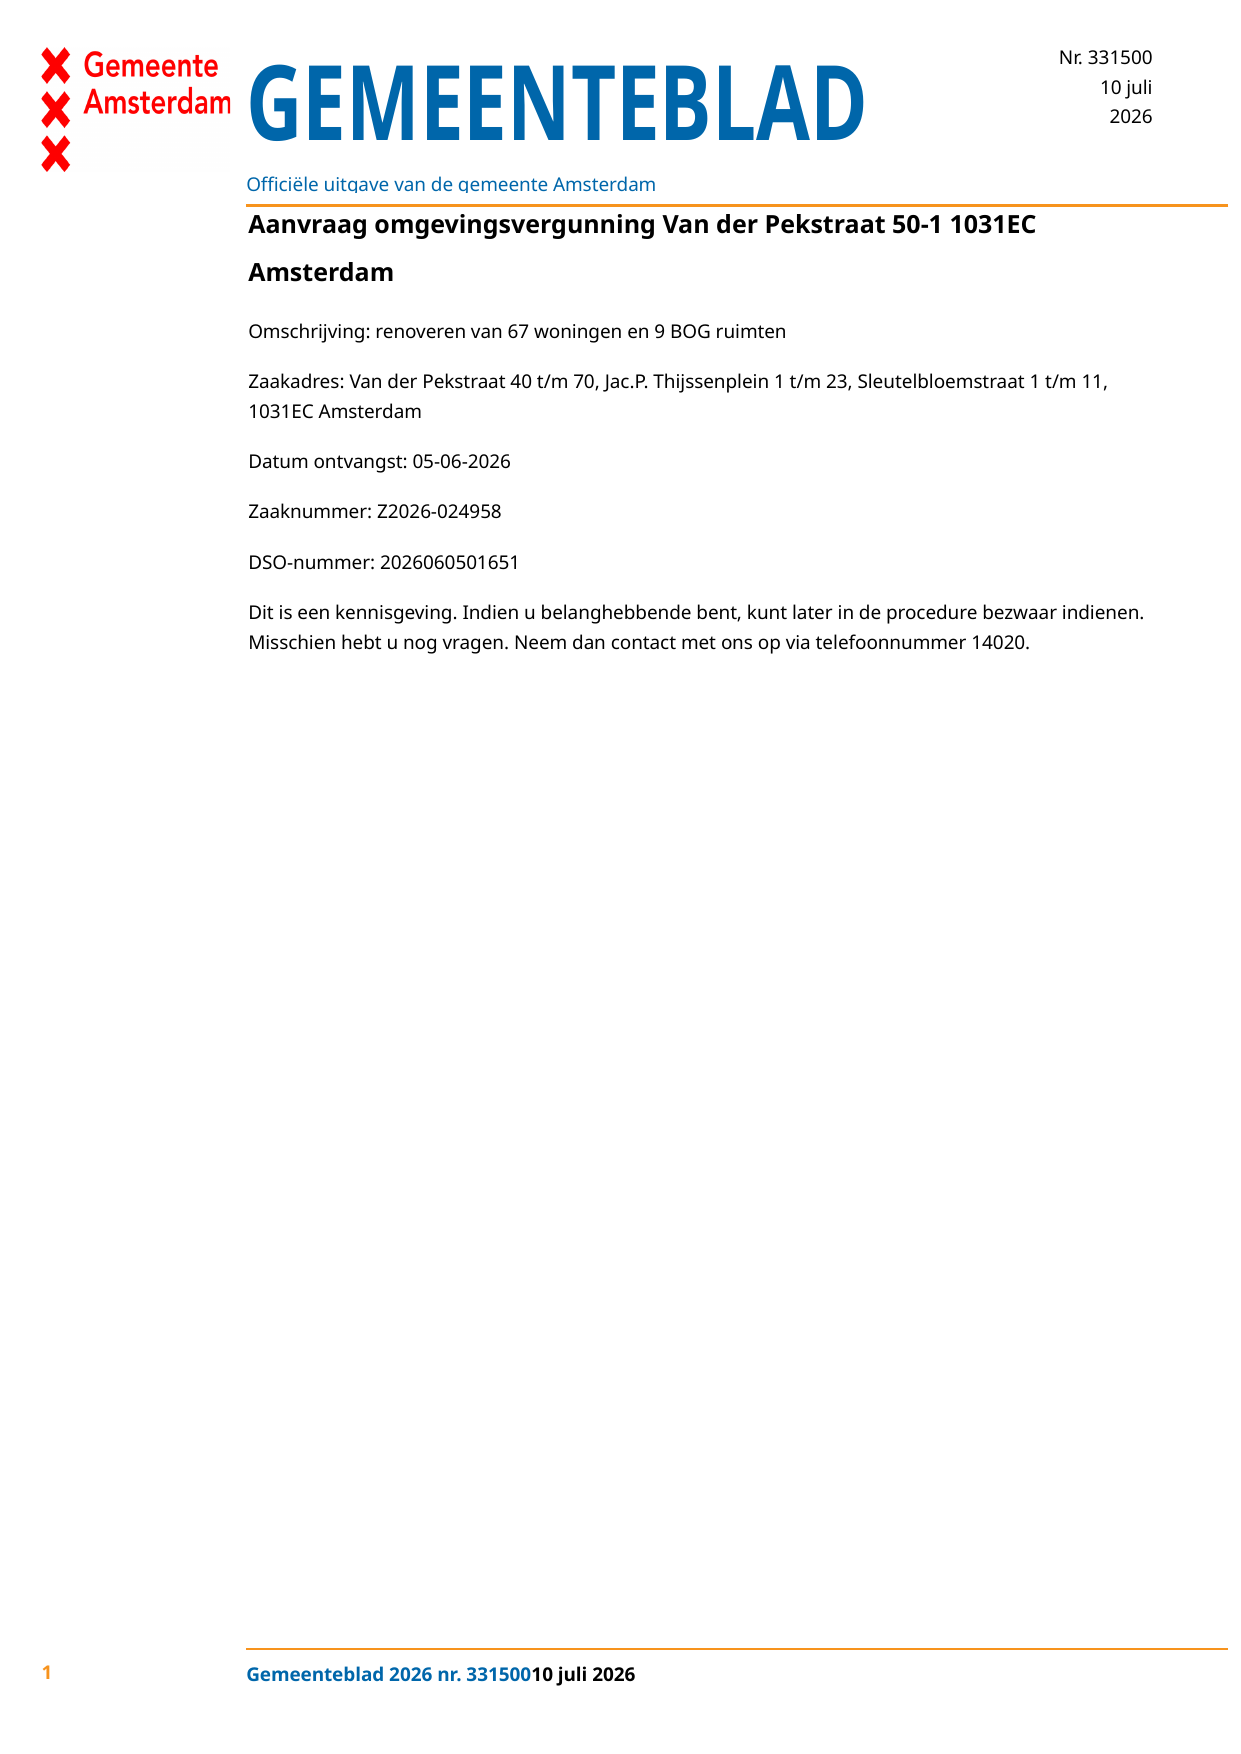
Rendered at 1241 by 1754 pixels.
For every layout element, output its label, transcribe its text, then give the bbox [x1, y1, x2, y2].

text DSO-nummer: 2026060501651 [248, 549, 1152, 575]
text Datum ontvangst: 05-06-2026 [248, 448, 1152, 474]
text Aanvraag omgevingsvergunning Van der Pekstraat 50-1 1031EC Amsterdam [248, 207, 1152, 288]
text Zaakadres: Van der Pekstraat 40 t/m 70, Jac.P. Thijssenplein 1 t/m 23, Sleutelbloemstraat 1 t/m 11, 1031EC Amsterdam [248, 368, 1152, 424]
text Dit is een kennisgeving. Indien u belanghebbende bent, kunt later in de procedure bezwaar indienen. Misschien hebt u nog vragen. Neem dan contact met ons op via telefoonnummer 14020. [248, 599, 1152, 655]
text Zaaknummer: Z2026-024958 [248, 499, 1152, 524]
picture [41, 47, 231, 172]
text Omschrijving: renoveren van 67 woningen en 9 BOG ruimten [248, 318, 1152, 344]
